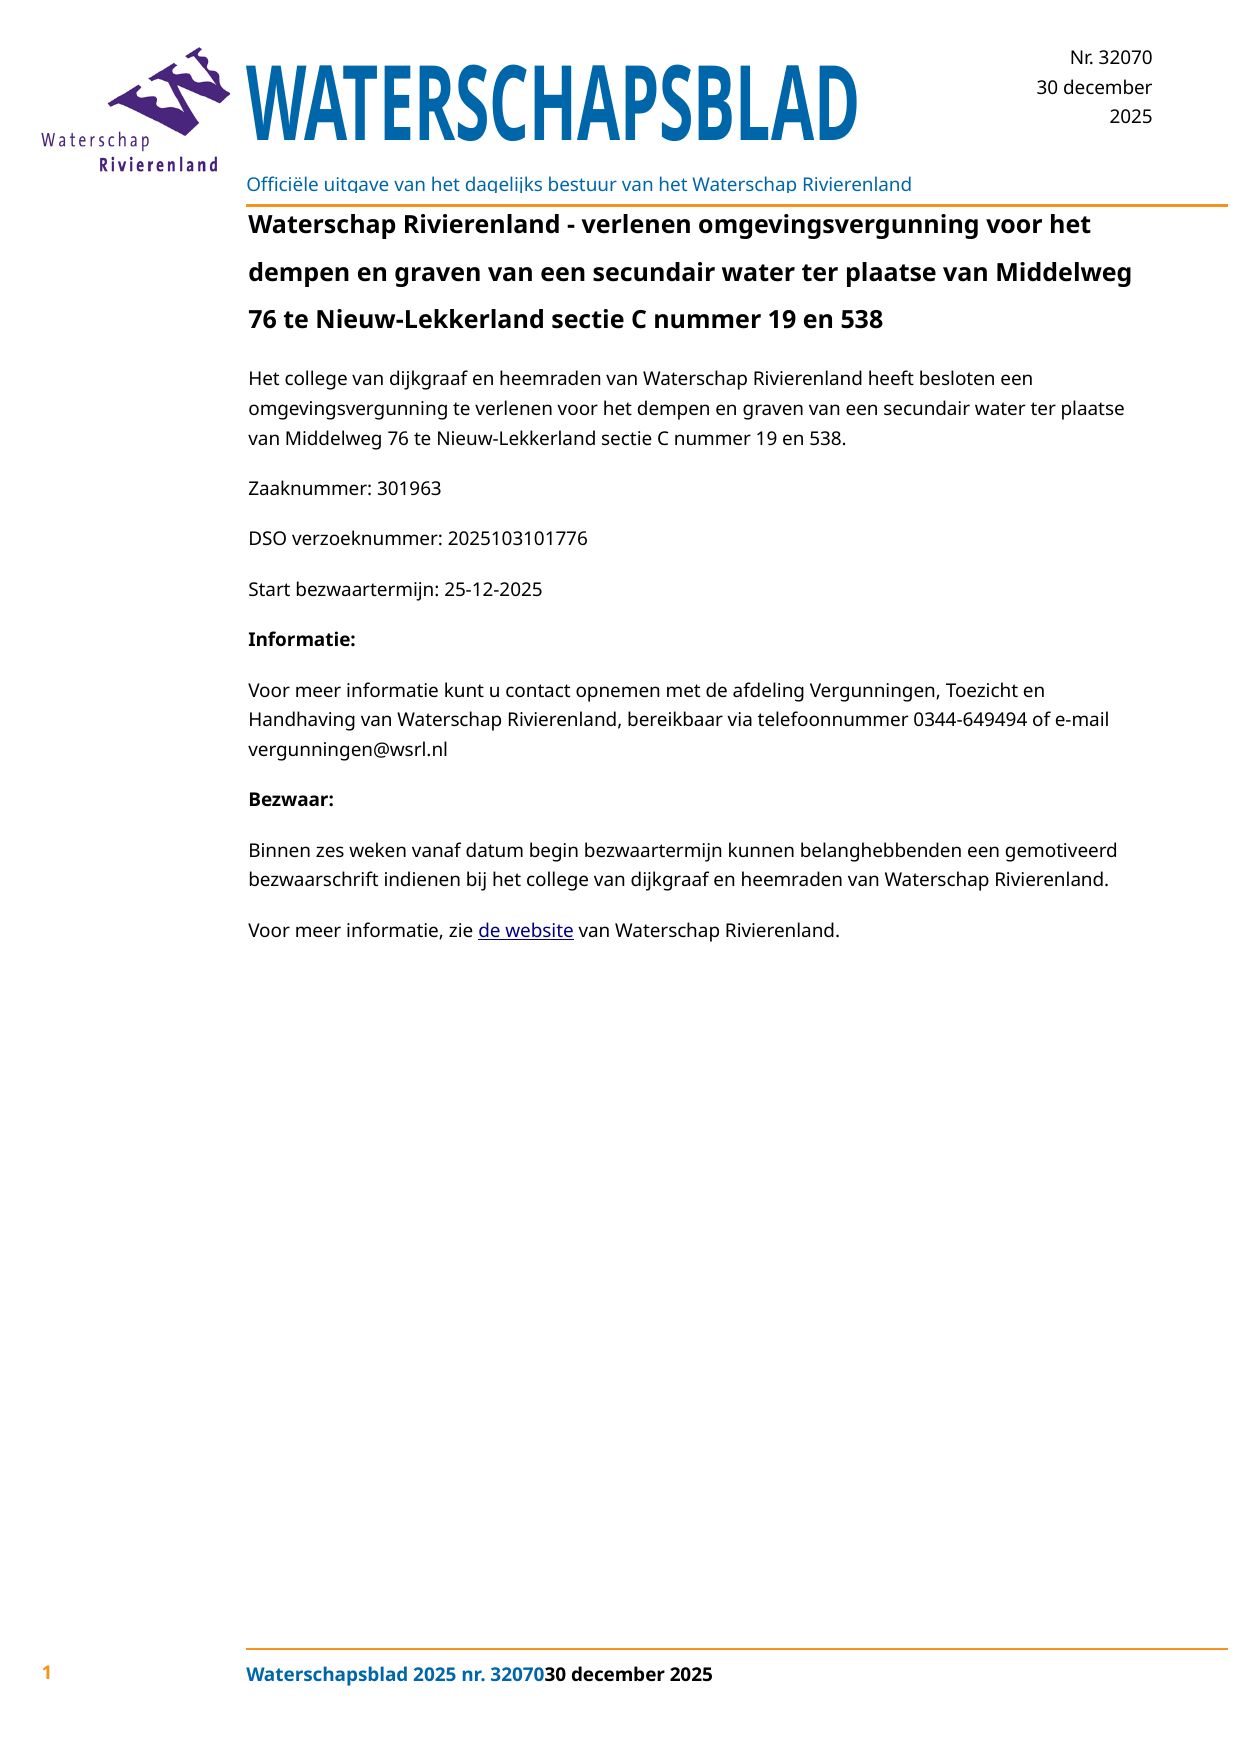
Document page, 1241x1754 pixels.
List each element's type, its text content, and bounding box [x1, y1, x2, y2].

text Waterschap Rivierenland - verlenen omgevingsvergunning voor het dempen en graven van een secundair water ter plaatse van Middelweg 76 te Nieuw-Lekkerland sectie C nummer 19 en 538 [248, 207, 1152, 336]
text Het college van dijkgraaf en heemraden van Waterschap Rivierenland heeft besloten een omgevingsvergunning te verlenen voor het dempen en graven van een secundair water ter plaatse van Middelweg 76 te Nieuw-Lekkerland sectie C nummer 19 en 538. [248, 366, 1152, 450]
text Voor meer informatie, zie de website van Waterschap Rivierenland. [248, 917, 1152, 942]
picture [41, 47, 231, 172]
text DSO verzoeknummer: 2025103101776 [248, 526, 1152, 551]
text Binnen zes weken vanaf datum begin bezwaartermijn kunnen belanghebbenden een gemotiveerd bezwaarschrift indienen bij het college van dijkgraaf en heemraden van Waterschap Rivierenland. [248, 837, 1152, 892]
text Informatie: [248, 626, 1152, 652]
text Bezwaar: [248, 786, 1152, 812]
text Start bezwaartermijn: 25-12-2025 [248, 576, 1152, 602]
text Zaaknummer: 301963 [248, 475, 1152, 501]
text Voor meer informatie kunt u contact opnemen met de afdeling Vergunningen, Toezicht en Handhaving van Waterschap Rivierenland, bereikbaar via telefoonnummer 0344-649494 of e-mail vergunningen@wsrl.nl [248, 677, 1152, 762]
